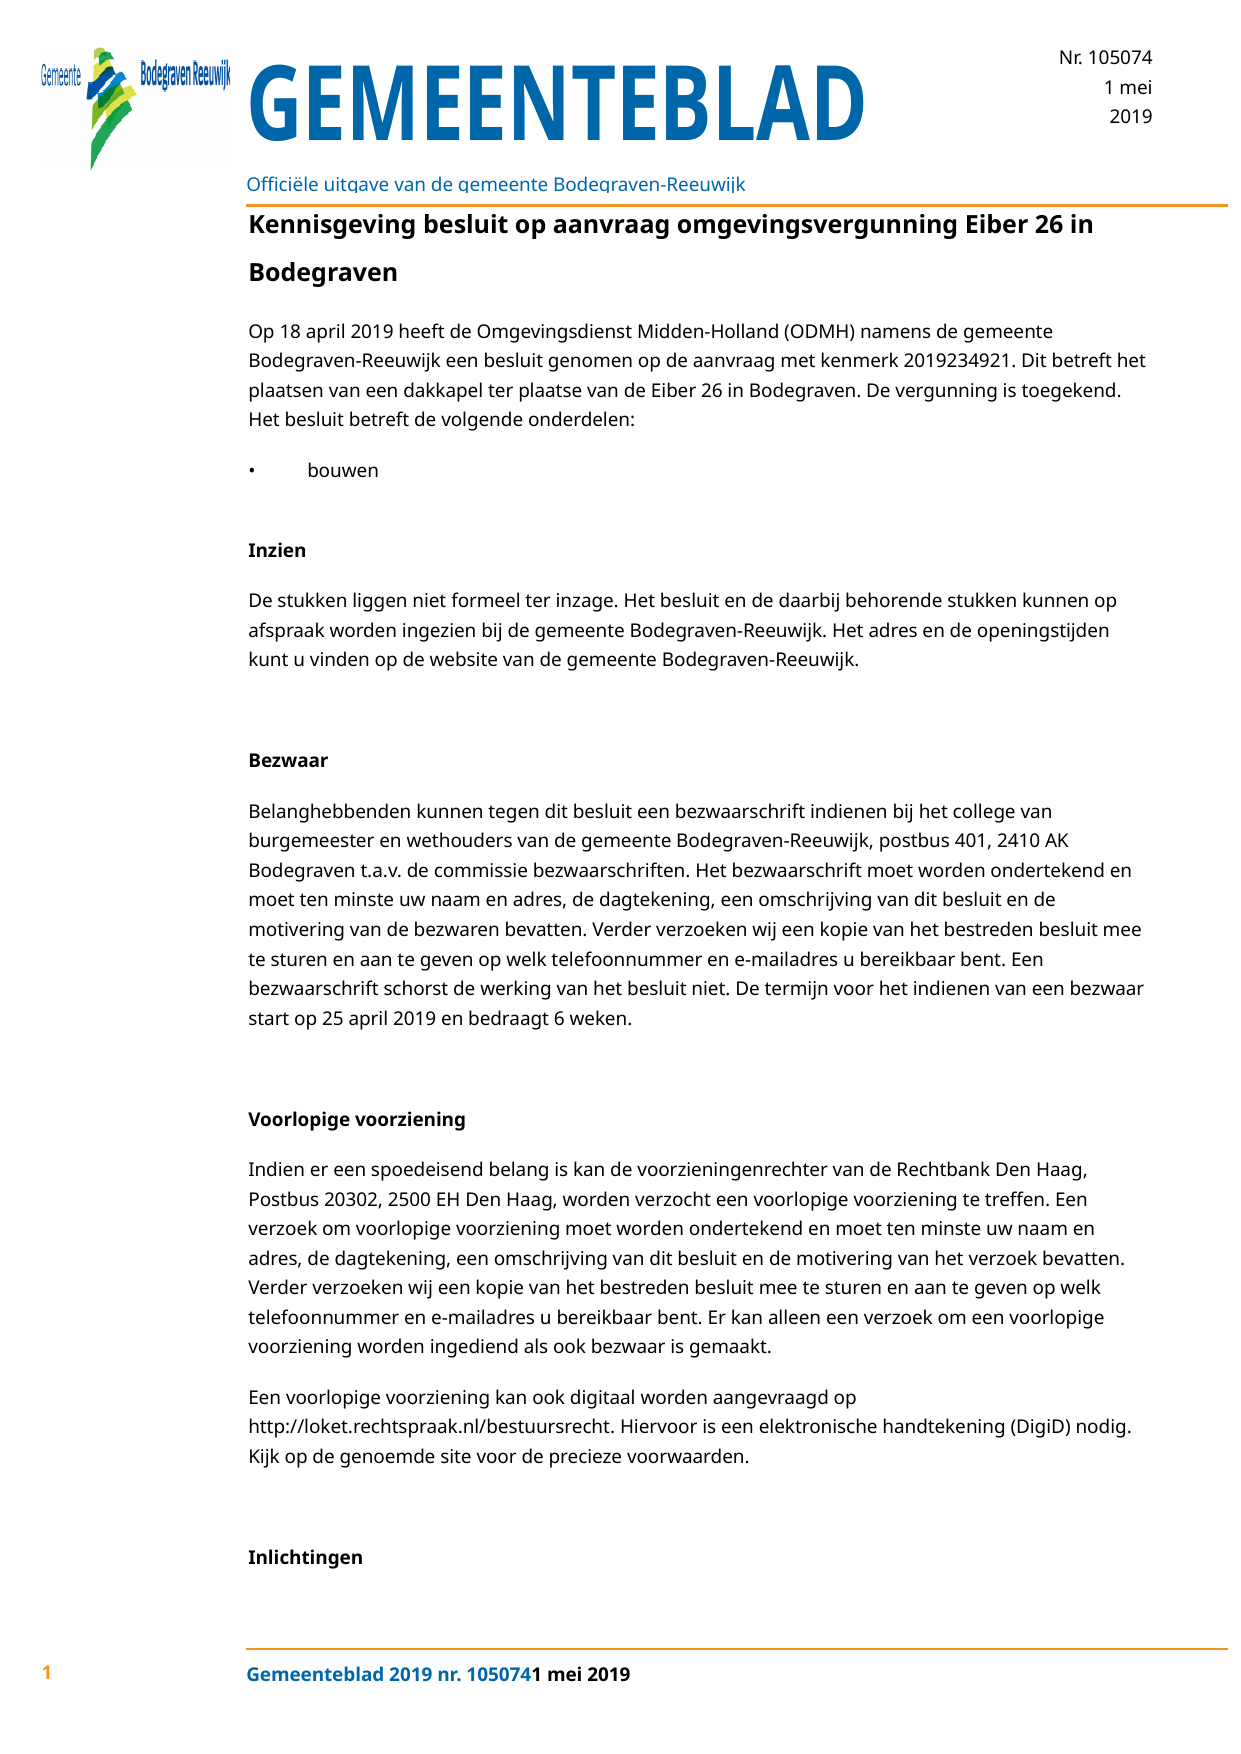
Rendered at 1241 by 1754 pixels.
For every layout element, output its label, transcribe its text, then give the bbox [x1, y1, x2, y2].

picture [41, 47, 231, 172]
text Op 18 april 2019 heeft de Omgevingsdienst Midden-Holland (ODMH) namens de gemeente Bodegraven-Reeuwijk een besluit genomen op de aanvraag met kenmerk 2019234921. Dit betreft het plaatsen van een dakkapel ter plaatse van de Eiber 26 in Bodegraven. De vergunning is toegekend. Het besluit betreft de volgende onderdelen: [248, 318, 1152, 432]
text De stukken liggen niet formeel ter inzage. Het besluit en de daarbij behorende stukken kunnen op afspraak worden ingezien bij de gemeente Bodegraven-Reeuwijk. Het adres en de openingstijden kunt u vinden op de website van de gemeente Bodegraven-Reeuwijk. [248, 587, 1152, 672]
text Een voorlopige voorziening kan ook digitaal worden aangevraagd op http://loket.rechtspraak.nl/bestuursrecht. Hiervoor is een elektronische handtekening (DigiD) nodig. Kijk op de genoemde site voor de precieze voorwaarden. [248, 1384, 1152, 1469]
text Inlichtingen [248, 1544, 1152, 1570]
text Voorlopige voorziening [248, 1106, 1152, 1132]
text Inzien [248, 537, 1152, 563]
text Bezwaar [248, 747, 1152, 773]
text Kennisgeving besluit op aanvraag omgevingsvergunning Eiber 26 in Bodegraven [248, 207, 1152, 288]
text Belanghebbenden kunnen tegen dit besluit een bezwaarschrift indienen bij het college van burgemeester en wethouders van de gemeente Bodegraven-Reeuwijk, postbus 401, 2410 AK Bodegraven t.a.v. de commissie bezwaarschriften. Het bezwaarschrift moet worden ondertekend en moet ten minste uw naam en adres, de dagtekening, een omschrijving van dit besluit en de motivering van de bezwaren bevatten. Verder verzoeken wij een kopie van het bestreden besluit mee te sturen en aan te geven op welk telefoonnummer en e-mailadres u bereikbaar bent. Een bezwaarschrift schorst de werking van het besluit niet. De termijn voor het indienen van een bezwaar start op 25 april 2019 en bedraagt 6 weken. [248, 798, 1152, 1031]
text Indien er een spoedeisend belang is kan de voorzieningenrechter van de Rechtbank Den Haag, Postbus 20302, 2500 EH Den Haag, worden verzocht een voorlopige voorziening te treffen. Een verzoek om voorlopige voorziening moet worden ondertekend en moet ten minste uw naam en adres, de dagtekening, een omschrijving van dit besluit en de motivering van het verzoek bevatten. Verder verzoeken wij een kopie van het bestreden besluit mee te sturen en aan te geven op welk telefoonnummer en e-mailadres u bereikbaar bent. Er kan alleen een verzoek om een voorlopige voorziening worden ingediend als ook bezwaar is gemaakt. [248, 1156, 1152, 1359]
list bouwen [248, 457, 1152, 483]
